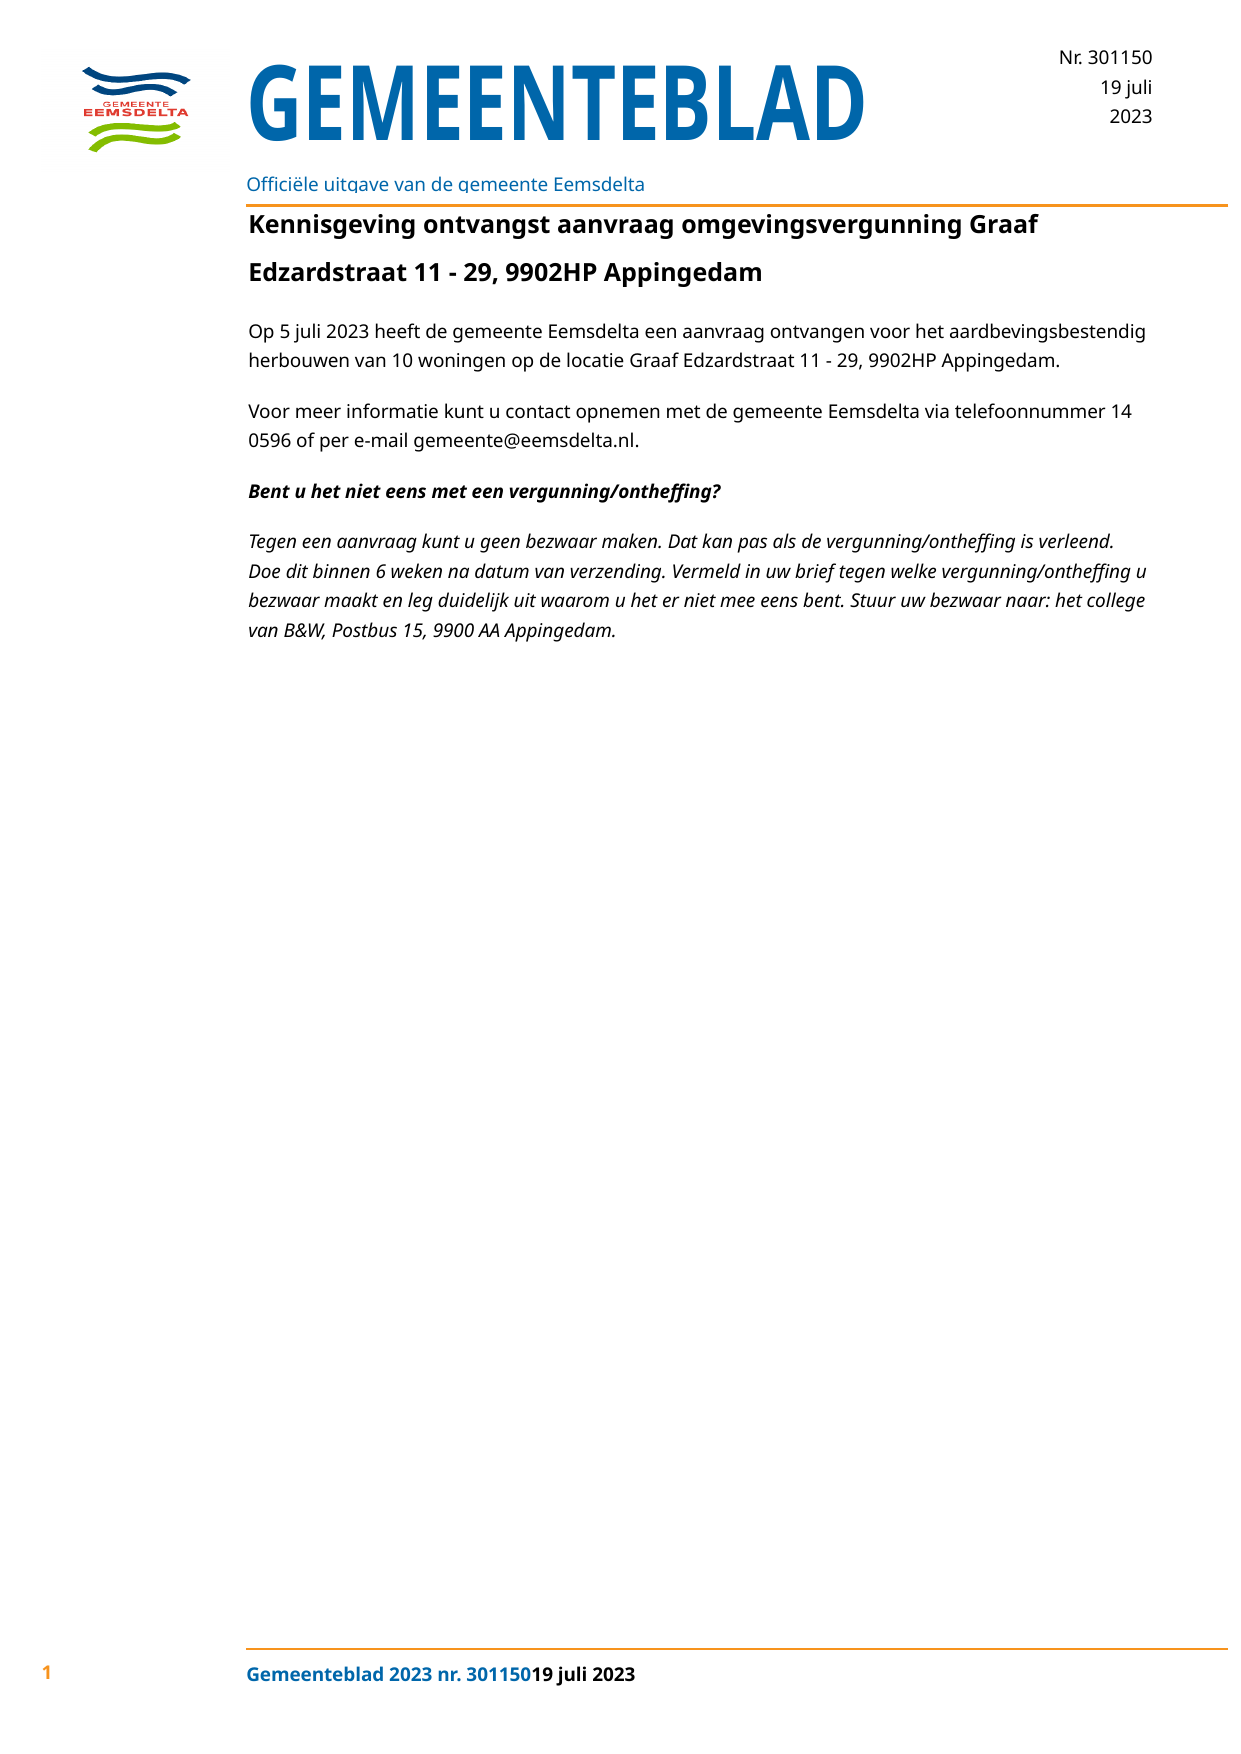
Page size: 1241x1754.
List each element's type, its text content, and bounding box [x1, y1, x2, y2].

text Bent u het niet eens met een vergunning/ontheffing? [248, 478, 1152, 504]
text Op 5 juli 2023 heeft de gemeente Eemsdelta een aanvraag ontvangen voor het aardbevingsbestendig herbouwen van 10 woningen op de locatie Graaf Edzardstraat 11 - 29, 9902HP Appingedam. [248, 318, 1152, 373]
text Voor meer informatie kunt u contact opnemen met de gemeente Eemsdelta via telefoonnummer 14 0596 of per e-mail gemeente@eemsdelta.nl. [248, 398, 1152, 453]
text Tegen een aanvraag kunt u geen bezwaar maken. Dat kan pas als de vergunning/ontheffing is verleend. Doe dit binnen 6 weken na datum van verzending. Vermeld in uw brief tegen welke vergunning/ontheffing u bezwaar maakt en leg duidelijk uit waarom u het er niet mee eens bent. Stuur uw bezwaar naar: het college van B&W, Postbus 15, 9900 AA Appingedam. [248, 528, 1152, 643]
picture [41, 47, 231, 172]
text Kennisgeving ontvangst aanvraag omgevingsvergunning Graaf Edzardstraat 11 - 29, 9902HP Appingedam [248, 207, 1152, 288]
